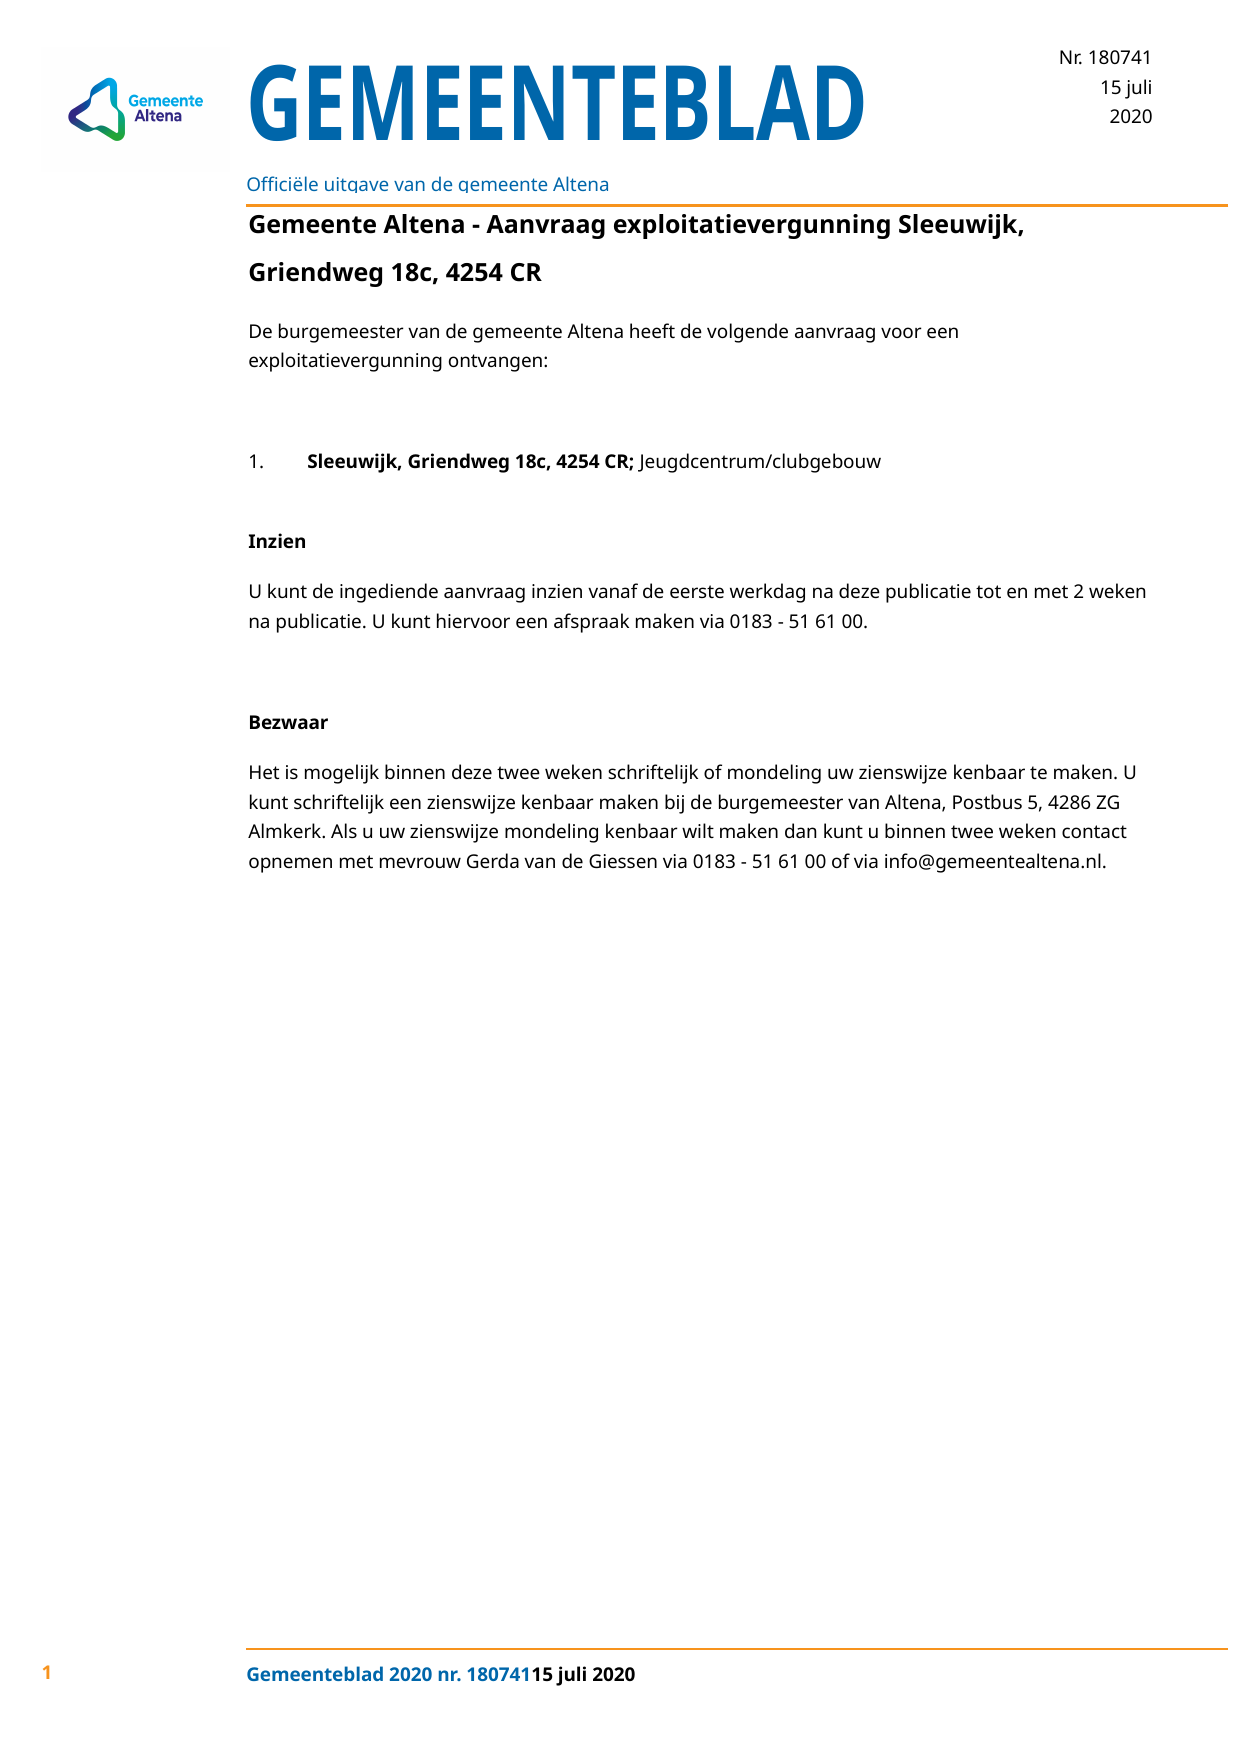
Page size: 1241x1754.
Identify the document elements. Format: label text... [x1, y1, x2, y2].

text Inzien [248, 528, 1152, 554]
text U kunt de ingediende aanvraag inzien vanaf de eerste werkdag na deze publicatie tot en met 2 weken na publicatie. U kunt hiervoor een afspraak maken via 0183 - 51 61 00. [248, 579, 1152, 634]
text Bezwaar [248, 709, 1152, 735]
text Het is mogelijk binnen deze twee weken schriftelijk of mondeling uw zienswijze kenbaar te maken. U kunt schriftelijk een zienswijze kenbaar maken bij de burgemeester van Altena, Postbus 5, 4286 ZG Almkerk. Als u uw zienswijze mondeling kenbaar wilt maken dan kunt u binnen twee weken contact opnemen met mevrouw Gerda van de Giessen via 0183 - 51 61 00 of via info@gemeentealtena.nl. [248, 759, 1152, 874]
text Gemeente Altena - Aanvraag exploitatievergunning Sleeuwijk, Griendweg 18c, 4254 CR [248, 207, 1152, 288]
list Sleeuwijk, Griendweg 18c, 4254 CR; Jeugdcentrum/clubgebouw [248, 448, 1152, 474]
text De burgemeester van de gemeente Altena heeft de volgende aanvraag voor een exploitatievergunning ontvangen: [248, 318, 1152, 373]
picture [41, 47, 231, 172]
